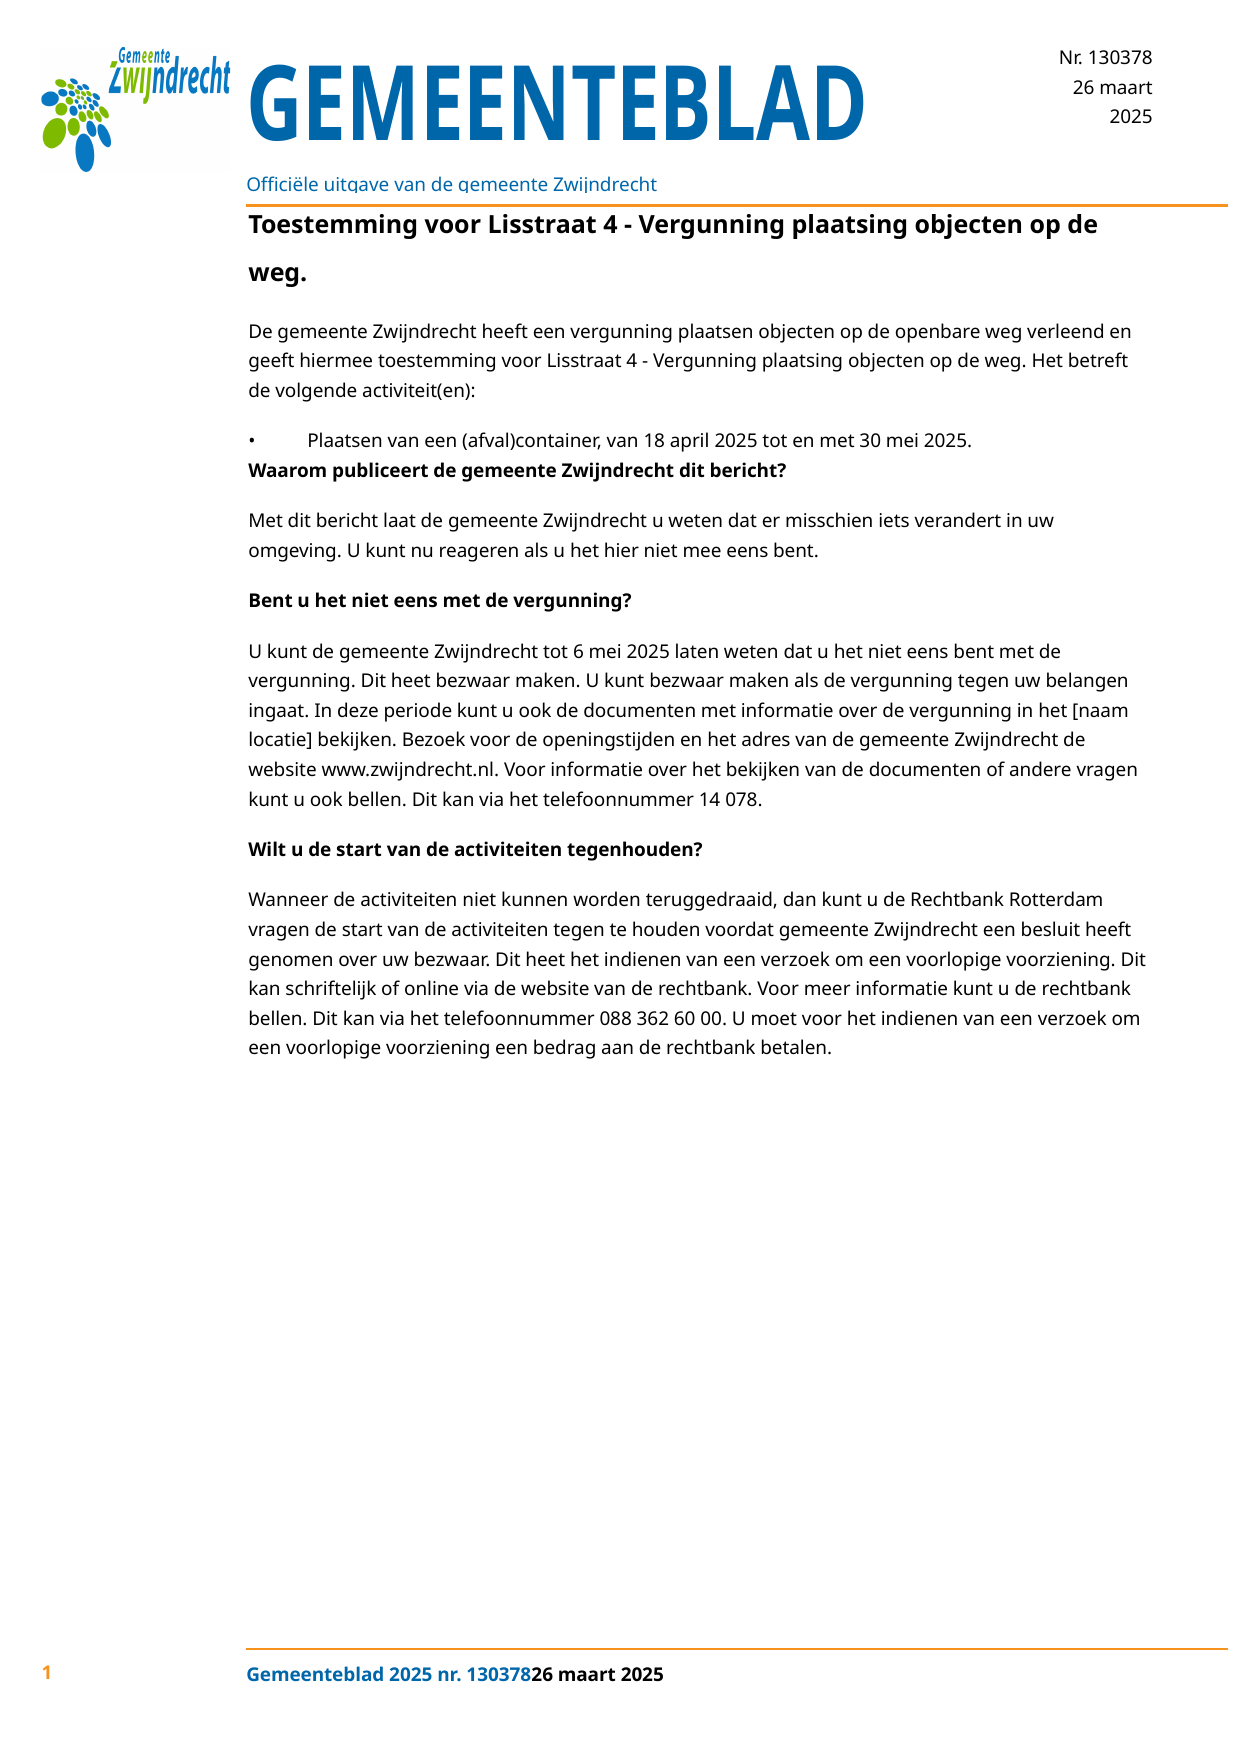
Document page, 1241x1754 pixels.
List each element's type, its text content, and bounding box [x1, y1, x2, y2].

text Bent u het niet eens met de vergunning? [248, 587, 1152, 613]
text U kunt de gemeente Zwijndrecht tot 6 mei 2025 laten weten dat u het niet eens bent met de vergunning. Dit heet bezwaar maken. U kunt bezwaar maken als de vergunning tegen uw belangen ingaat. In deze periode kunt u ook de documenten met informatie over de vergunning in het [naam locatie] bekijken. Bezoek voor de openingstijden en het adres van de gemeente Zwijndrecht de website www.zwijndrecht.nl. Voor informatie over het bekijken van de documenten of andere vragen kunt u ook bellen. Dit kan via het telefoonnummer 14 078. [248, 638, 1152, 812]
text Toestemming voor Lisstraat 4 - Vergunning plaatsing objecten op de weg. [248, 207, 1152, 288]
list Plaatsen van een (afval)container, van 18 april 2025 tot en met 30 mei 2025. [248, 427, 1152, 453]
text Met dit bericht laat de gemeente Zwijndrecht u weten dat er misschien iets verandert in uw omgeving. U kunt nu reageren als u het hier niet mee eens bent. [248, 507, 1152, 563]
text Waarom publiceert de gemeente Zwijndrecht dit bericht? [248, 457, 1152, 483]
text Wilt u de start van de activiteiten tegenhouden? [248, 836, 1152, 862]
text Wanneer de activiteiten niet kunnen worden teruggedraaid, dan kunt u de Rechtbank Rotterdam vragen de start van de activiteiten tegen te houden voordat gemeente Zwijndrecht een besluit heeft genomen over uw bezwaar. Dit heet het indienen van een verzoek om een voorlopige voorziening. Dit kan schriftelijk of online via de website van de rechtbank. Voor meer informatie kunt u de rechtbank bellen. Dit kan via het telefoonnummer 088 362 60 00. U moet voor het indienen van een verzoek om een voorlopige voorziening een bedrag aan de rechtbank betalen. [248, 887, 1152, 1060]
picture [41, 47, 231, 172]
text De gemeente Zwijndrecht heeft een vergunning plaatsen objecten op de openbare weg verleend en geeft hiermee toestemming voor Lisstraat 4 - Vergunning plaatsing objecten op de weg. Het betreft de volgende activiteit(en): [248, 318, 1152, 403]
